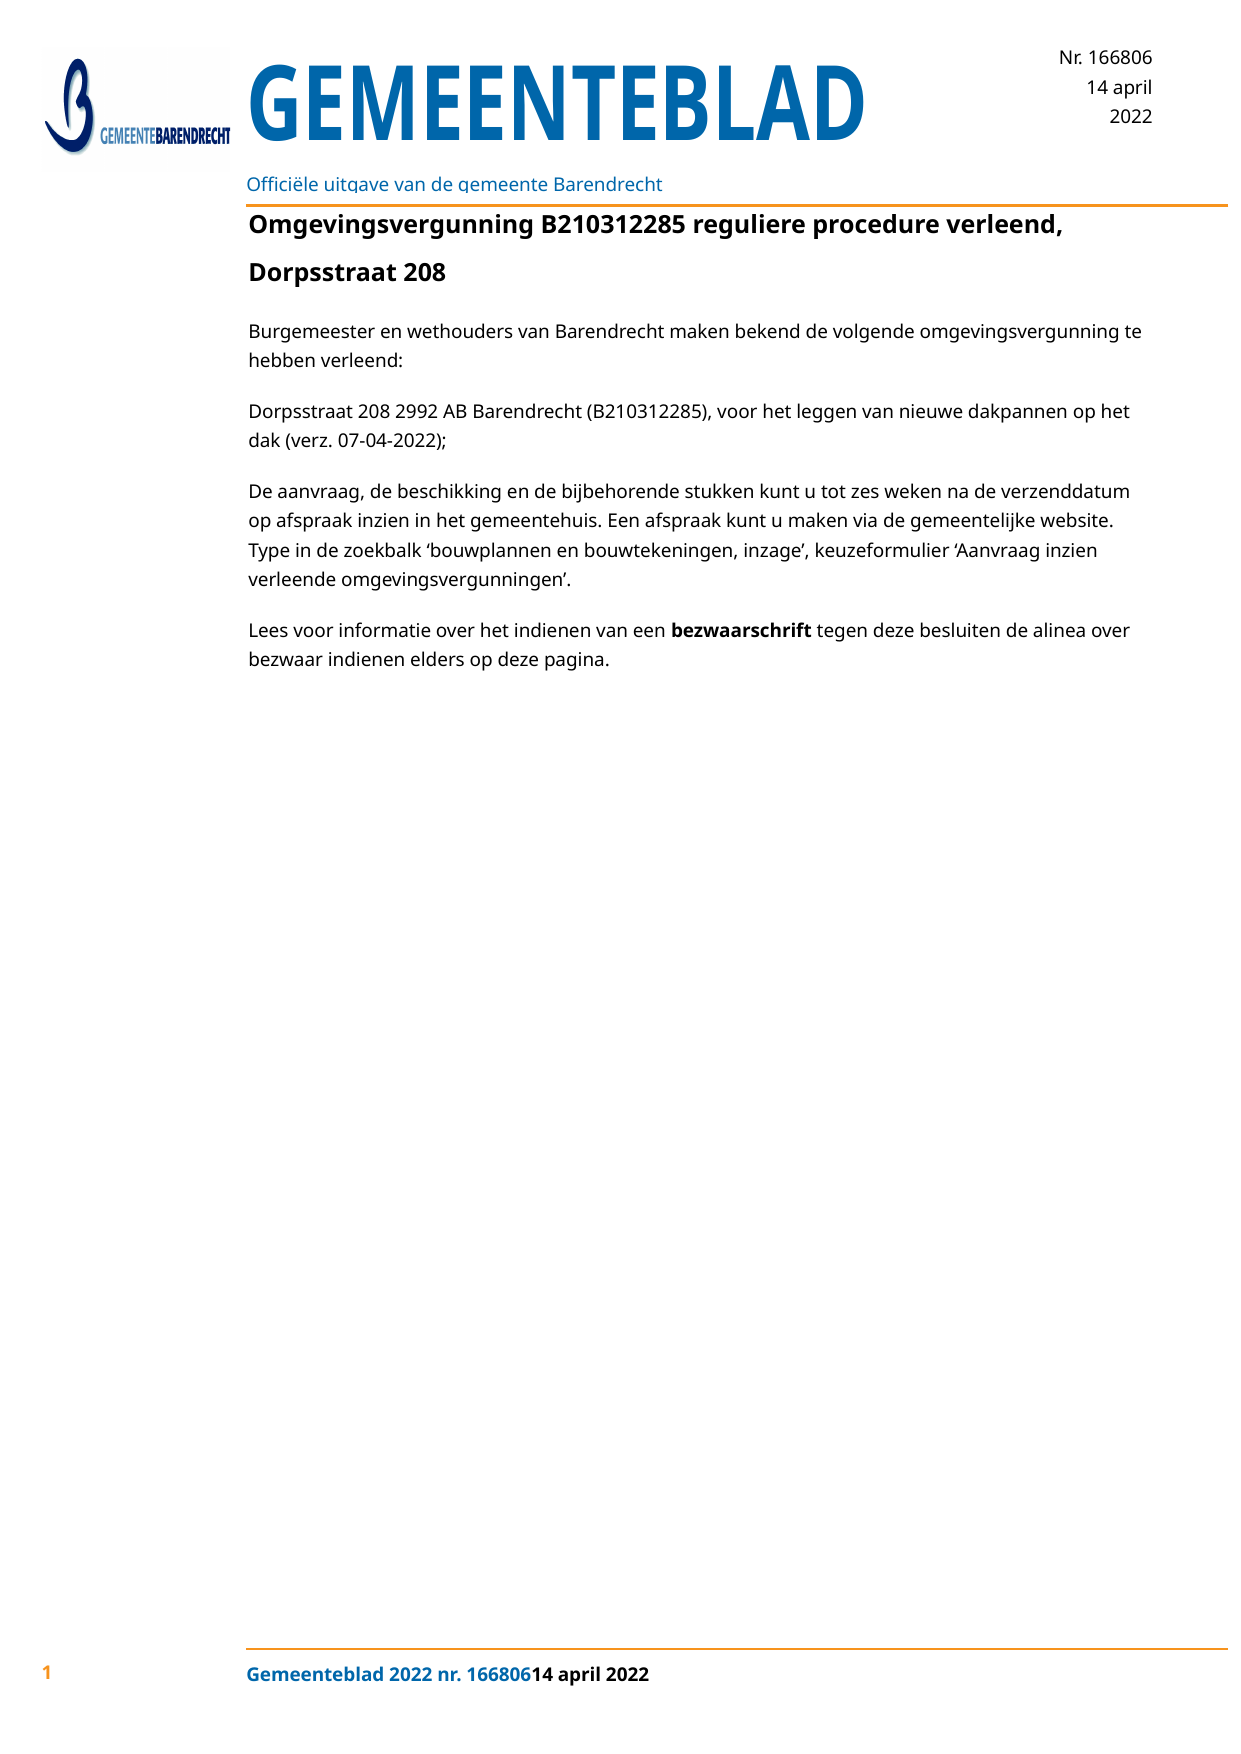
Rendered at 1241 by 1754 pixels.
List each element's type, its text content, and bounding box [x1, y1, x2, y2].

text Omgevingsvergunning B210312285 reguliere procedure verleend, Dorpsstraat 208 [248, 207, 1152, 288]
text De aanvraag, de beschikking en de bijbehorende stukken kunt u tot zes weken na de verzenddatum op afspraak inzien in het gemeentehuis. Een afspraak kunt u maken via de gemeentelijke website. Type in de zoekbalk ‘bouwplannen en bouwtekeningen, inzage’, keuzeformulier ‘Aanvraag inzien verleende omgevingsvergunningen’. [248, 478, 1152, 592]
picture [41, 47, 231, 172]
text Dorpsstraat 208 2992 AB Barendrecht (B210312285), voor het leggen van nieuwe dakpannen op het dak (verz. 07-04-2022); [248, 398, 1152, 453]
text Burgemeester en wethouders van Barendrecht maken bekend de volgende omgevingsvergunning te hebben verleend: [248, 318, 1152, 373]
text Lees voor informatie over het indienen van een bezwaarschrift tegen deze besluiten de alinea over bezwaar indienen elders op deze pagina. [248, 617, 1152, 672]
